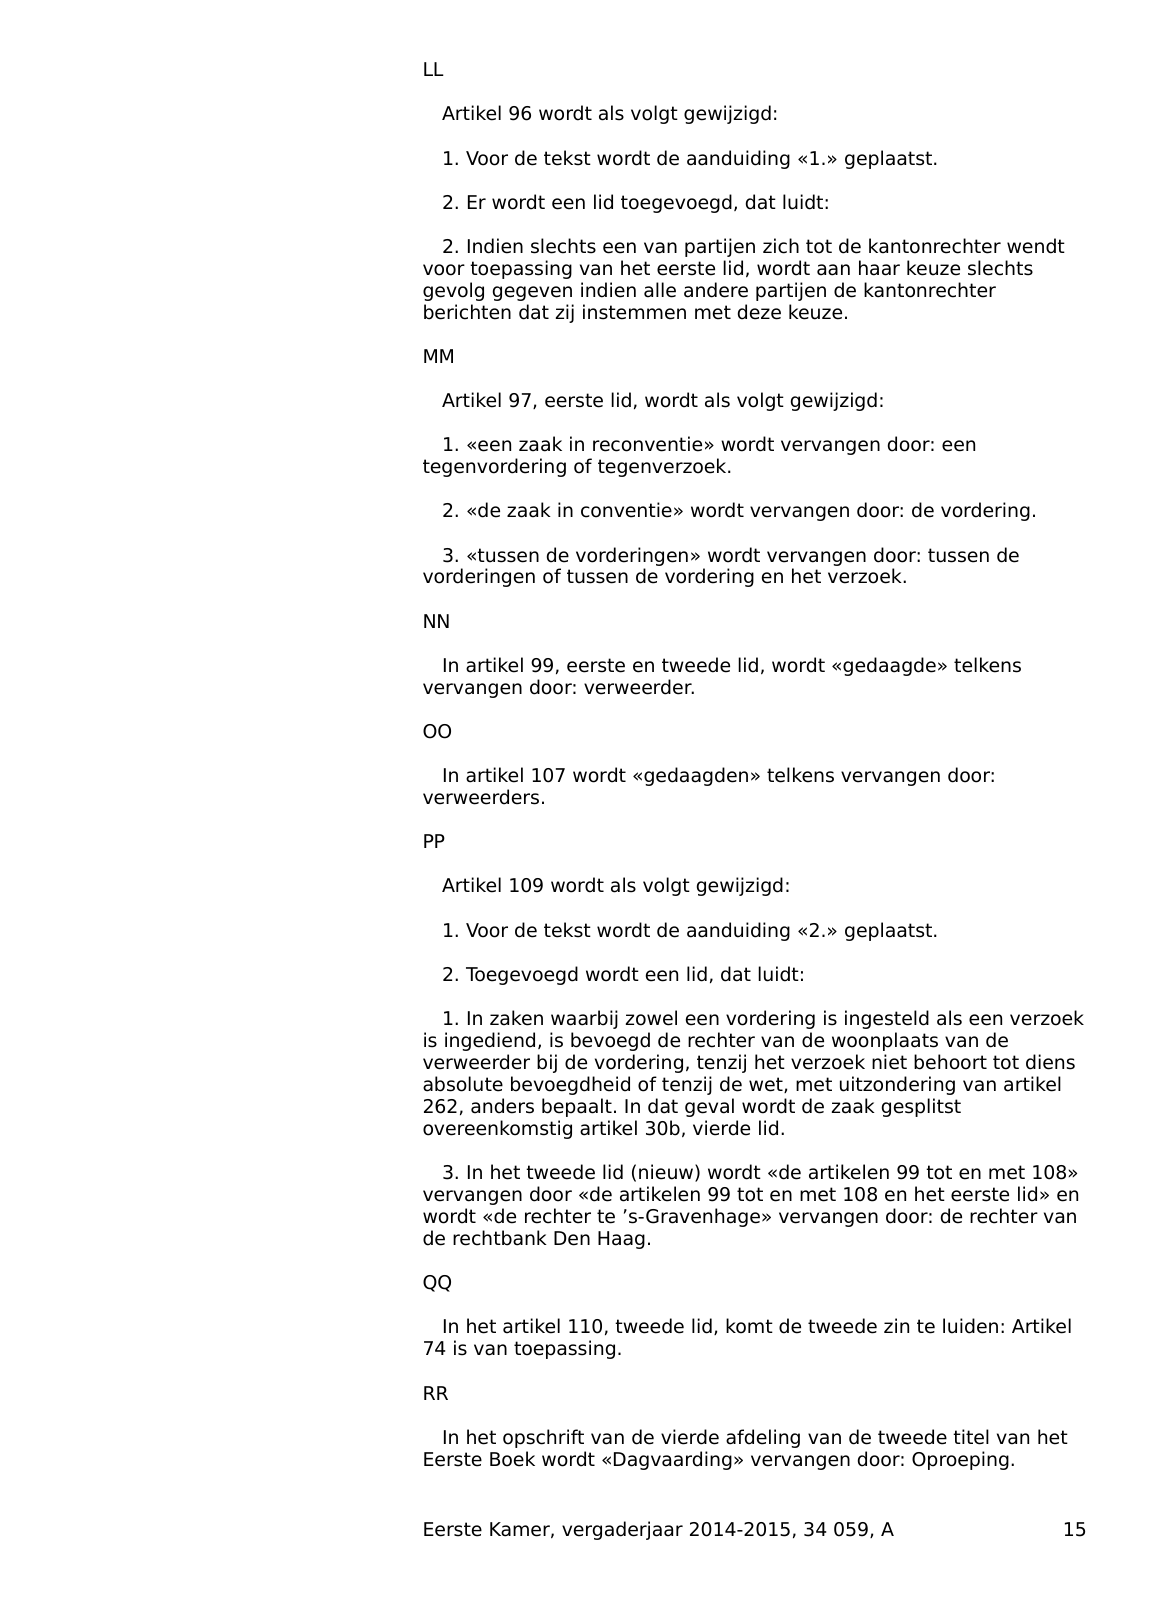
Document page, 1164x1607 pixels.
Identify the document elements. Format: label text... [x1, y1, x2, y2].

text QQ [422, 1272, 1087, 1294]
text 3. «tussen de vorderingen» wordt vervangen door: tussen de vorderingen of tussen de vordering en het verzoek. [422, 544, 1087, 588]
text 1. «een zaak in reconventie» wordt vervangen door: een tegenvordering of tegenverzoek. [422, 434, 1087, 478]
text MM [422, 346, 1087, 368]
text In artikel 107 wordt «gedaagden» telkens vervangen door: verweerders. [422, 765, 1087, 809]
text 2. Indien slechts een van partijen zich tot de kantonrechter wendt voor toepassing van het eerste lid, wordt aan haar keuze slechts gevolg gegeven indien alle andere partijen de kantonrechter berichten dat zij instemmen met deze keuze. [422, 236, 1087, 324]
text NN [422, 611, 1087, 633]
text 3. In het tweede lid (nieuw) wordt «de artikelen 99 tot en met 108» vervangen door «de artikelen 99 tot en met 108 en het eerste lid» en wordt «de rechter te ’s-Gravenhage» vervangen door: de rechter van de rechtbank Den Haag. [422, 1162, 1087, 1250]
text 2. «de zaak in conventie» wordt vervangen door: de vordering. [422, 500, 1087, 522]
text 2. Toegevoegd wordt een lid, dat luidt: [422, 964, 1087, 986]
text In artikel 99, eerste en tweede lid, wordt «gedaagde» telkens vervangen door: verweerder. [422, 655, 1087, 699]
text PP [422, 831, 1087, 853]
text 1. Voor de tekst wordt de aanduiding «2.» geplaatst. [422, 919, 1087, 942]
text RR [422, 1382, 1087, 1404]
text In het opschrift van de vierde afdeling van de tweede titel van het Eerste Boek wordt «Dagvaarding» vervangen door: Oproeping. [422, 1427, 1087, 1471]
text 2. Er wordt een lid toegevoegd, dat luidt: [422, 192, 1087, 213]
text In het artikel 110, tweede lid, komt de tweede zin te luiden: Artikel 74 is van toepassing. [422, 1316, 1087, 1360]
text OO [422, 721, 1087, 743]
text Artikel 109 wordt als volgt gewijzigd: [422, 875, 1087, 897]
text LL [422, 59, 1087, 81]
text Artikel 97, eerste lid, wordt als volgt gewijzigd: [422, 390, 1087, 412]
text 1. Voor de tekst wordt de aanduiding «1.» geplaatst. [422, 147, 1087, 169]
text 1. In zaken waarbij zowel een vordering is ingesteld als een verzoek is ingediend, is bevoegd de rechter van de woonplaats van de verweerder bij de vordering, tenzij het verzoek niet behoort tot diens absolute bevoegdheid of tenzij de wet, met uitzondering van artikel 262, anders bepaalt. In dat geval wordt de zaak gesplitst overeenkomstig artikel 30b, vierde lid. [422, 1008, 1087, 1140]
text Artikel 96 wordt als volgt gewijzigd: [422, 103, 1087, 125]
